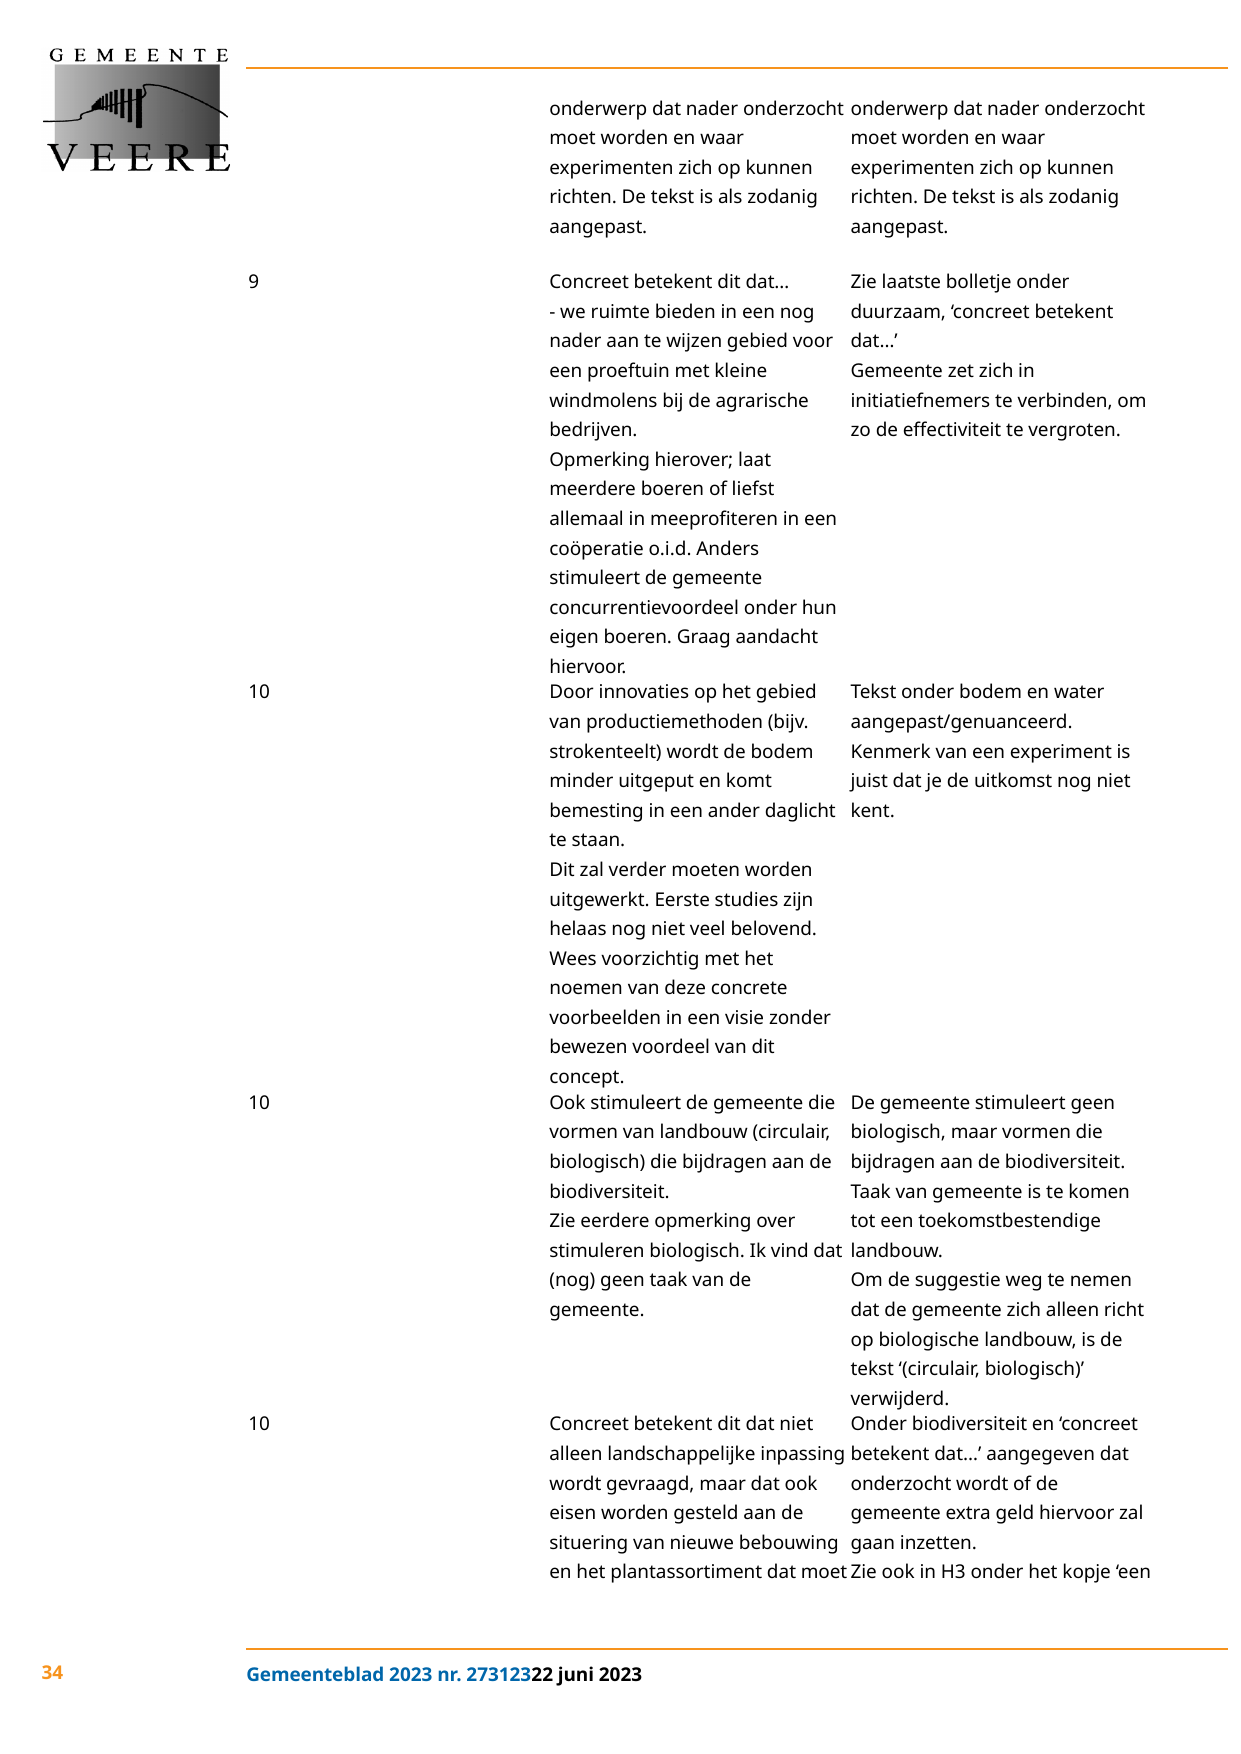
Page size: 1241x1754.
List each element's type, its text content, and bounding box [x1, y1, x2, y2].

table_cell Onder biodiversiteit en ‘concreet betekent dat…’ aangegeven dat onderzocht wordt of de gemeente extra geld hiervoor zal gaan inzetten. Zie ook in H3 onder het kopje ‘een [850, 1411, 1152, 1584]
table_cell Concreet betekent dit dat… - we ruimte bieden in een nog nader aan te wijzen gebied voor een proeftuin met kleine windmolens bij de agrarische bedrijven. Opmerking hierover; laat meerdere boeren of liefst allemaal in meeprofiteren in een coöperatie o.i.d. Anders stimuleert de gemeente concurrentievoordeel onder hun eigen boeren. Graag aandacht hiervoor. [549, 269, 850, 679]
table_cell 10 [248, 679, 549, 1089]
table_cell Ook stimuleert de gemeente die vormen van landbouw (circulair, biologisch) die bijdragen aan de biodiversiteit. Zie eerdere opmerking over stimuleren biologisch. Ik vind dat (nog) geen taak van de gemeente. [549, 1089, 850, 1411]
table_cell Zie laatste bolletje onder duurzaam, ‘concreet betekent dat…’ Gemeente zet zich in initiatiefnemers te verbinden, om zo de effectiviteit te vergroten. [850, 269, 1152, 679]
table_cell onderwerp dat nader onderzocht moet worden en waar experimenten zich op kunnen richten. De tekst is als zodanig aangepast. [549, 95, 850, 268]
picture [41, 47, 231, 172]
table_cell 9 [248, 269, 549, 679]
table_cell Tekst onder bodem en water aangepast/genuanceerd. Kenmerk van een experiment is juist dat je de uitkomst nog niet kent. [850, 679, 1152, 1089]
table_cell De gemeente stimuleert geen biologisch, maar vormen die bijdragen aan de biodiversiteit. Taak van gemeente is te komen tot een toekomstbestendige landbouw. Om de suggestie weg te nemen dat de gemeente zich alleen richt op biologische landbouw, is de tekst ‘(circulair, biologisch)’ verwijderd. [850, 1089, 1152, 1411]
table_cell Door innovaties op het gebied van productiemethoden (bijv. strokenteelt) wordt de bodem minder uitgeput en komt bemesting in een ander daglicht te staan. Dit zal verder moeten worden uitgewerkt. Eerste studies zijn helaas nog niet veel belovend. Wees voorzichtig met het noemen van deze concrete voorbeelden in een visie zonder bewezen voordeel van dit concept. [549, 679, 850, 1089]
table_cell 10 [248, 1089, 549, 1411]
table_cell [248, 95, 549, 268]
table_cell onderwerp dat nader onderzocht moet worden en waar experimenten zich op kunnen richten. De tekst is als zodanig aangepast. [850, 95, 1152, 268]
table_cell Concreet betekent dit dat niet alleen landschappelijke inpassing wordt gevraagd, maar dat ook eisen worden gesteld aan de situering van nieuwe bebouwing en het plantassortiment dat moet [549, 1411, 850, 1584]
table_cell 10 [248, 1411, 549, 1584]
